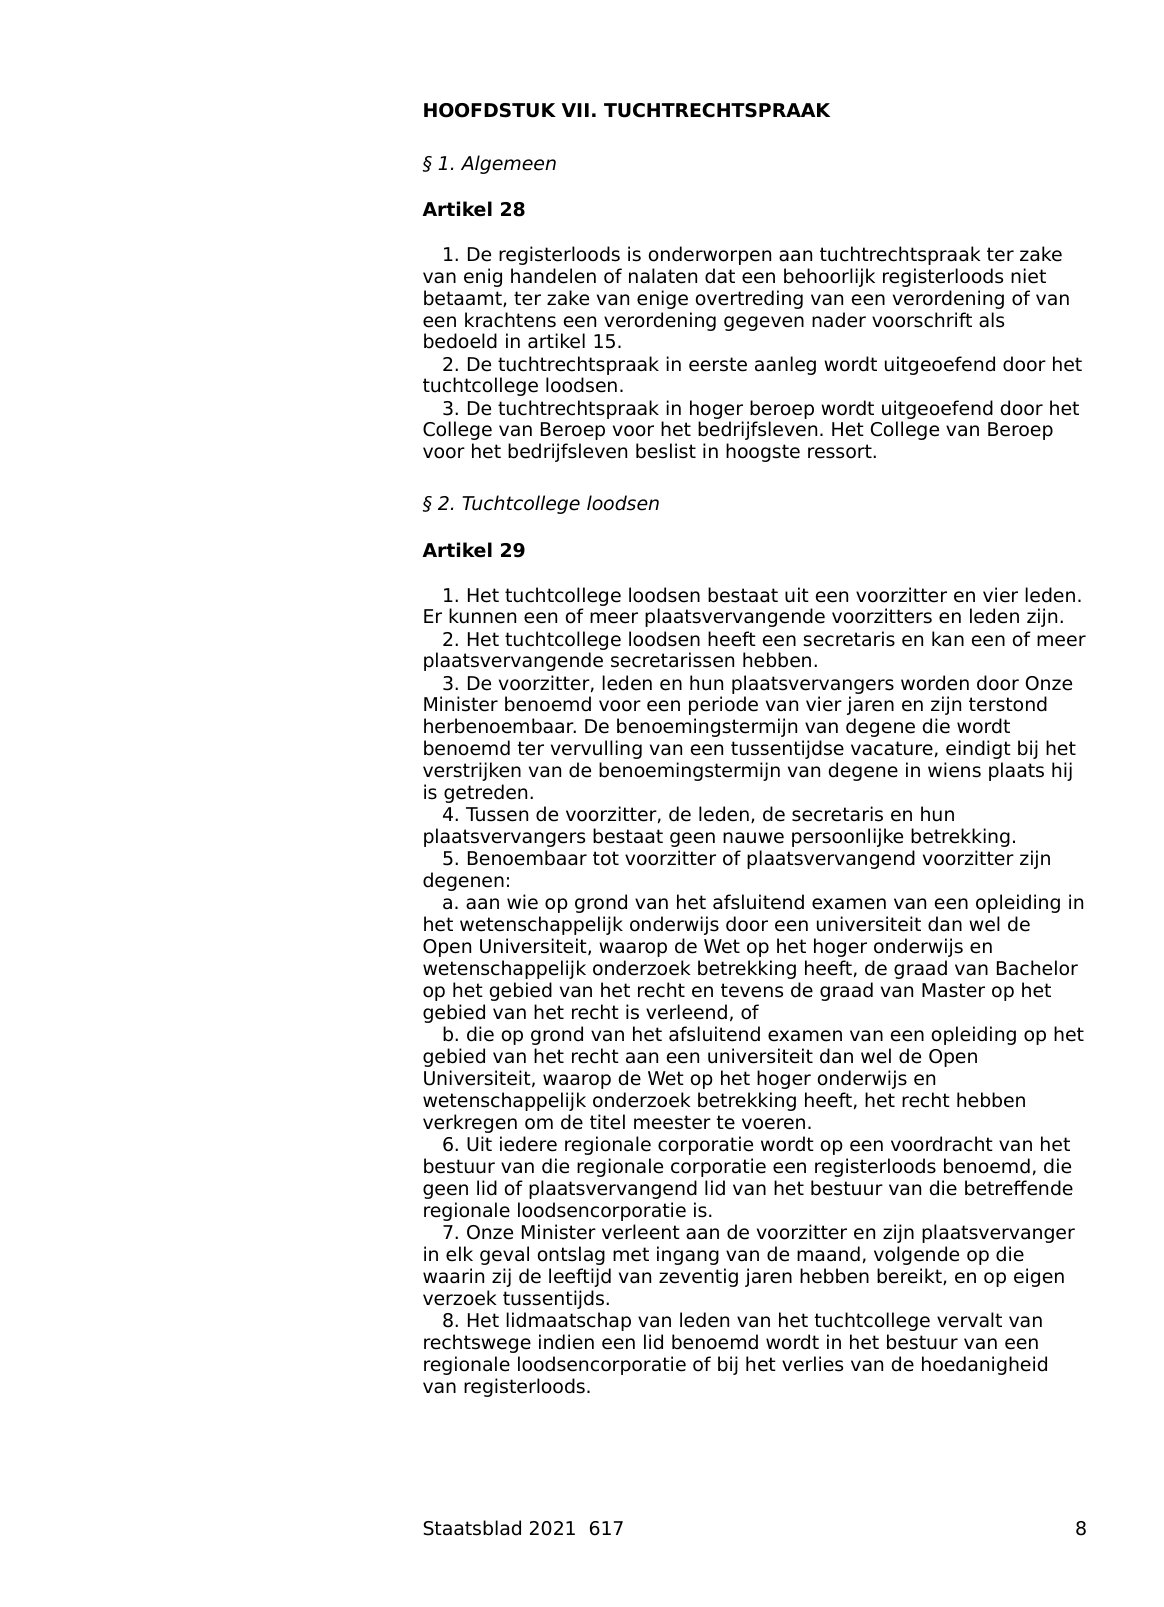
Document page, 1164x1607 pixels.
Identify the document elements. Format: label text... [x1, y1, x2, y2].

text 5. Benoembaar tot voorzitter of plaatsvervangend voorzitter zijn degenen: [422, 848, 1087, 892]
subtitle Artikel 29 [422, 540, 1087, 562]
text 6. Uit iedere regionale corporatie wordt op een voordracht van het bestuur van die regionale corporatie een registerloods benoemd, die geen lid of plaatsvervangend lid van het bestuur van die betreffende regionale loodsencorporatie is. [422, 1134, 1087, 1222]
text a. aan wie op grond van het afsluitend examen van een opleiding in het wetenschappelijk onderwijs door een universiteit dan wel de Open Universiteit, waarop de Wet op het hoger onderwijs en wetenschappelijk onderzoek betrekking heeft, de graad van Bachelor op het gebied van het recht en tevens de graad van Master op het gebied van het recht is verleend, of [422, 892, 1087, 1024]
text 3. De voorzitter, leden en hun plaatsvervangers worden door Onze Minister benoemd voor een periode van vier jaren en zijn terstond herbenoembaar. De benoemingstermijn van degene die wordt benoemd ter vervulling van een tussentijdse vacature, eindigt bij het verstrijken van de benoemingstermijn van degene in wiens plaats hij is getreden. [422, 672, 1087, 804]
text 2. Het tuchtcollege loodsen heeft een secretaris en kan een of meer plaatsvervangende secretarissen hebben. [422, 628, 1087, 672]
text 1. De registerloods is onderworpen aan tuchtrechtspraak ter zake van enig handelen of nalaten dat een behoorlijk registerloods niet betaamt, ter zake van enige overtreding van een verordening of van een krachtens een verordening gegeven nader voorschrift als bedoeld in artikel 15. [422, 243, 1087, 353]
subtitle § 1. Algemeen [422, 152, 1087, 174]
text 7. Onze Minister verleent aan de voorzitter en zijn plaatsvervanger in elk geval ontslag met ingang van de maand, volgende op die waarin zij de leeftijd van zeventig jaren hebben bereikt, en op eigen verzoek tussentijds. [422, 1222, 1087, 1310]
subtitle Artikel 28 [422, 199, 1087, 221]
text b. die op grond van het afsluitend examen van een opleiding op het gebied van het recht aan een universiteit dan wel de Open Universiteit, waarop de Wet op het hoger onderwijs en wetenschappelijk onderzoek betrekking heeft, het recht hebben verkregen om de titel meester te voeren. [422, 1024, 1087, 1134]
text 3. De tuchtrechtspraak in hoger beroep wordt uitgeoefend door het College van Beroep voor het bedrijfsleven. Het College van Beroep voor het bedrijfsleven beslist in hoogste ressort. [422, 397, 1087, 463]
text 1. Het tuchtcollege loodsen bestaat uit een voorzitter en vier leden. Er kunnen een of meer plaatsvervangende voorzitters en leden zijn. [422, 584, 1087, 628]
text 2. De tuchtrechtspraak in eerste aanleg wordt uitgeoefend door het tuchtcollege loodsen. [422, 353, 1087, 397]
text 8. Het lidmaatschap van leden van het tuchtcollege vervalt van rechtswege indien een lid benoemd wordt in het bestuur van een regionale loodsencorporatie of bij het verlies van de hoedanigheid van registerloods. [422, 1310, 1087, 1398]
text 4. Tussen de voorzitter, de leden, de secretaris en hun plaatsvervangers bestaat geen nauwe persoonlijke betrekking. [422, 804, 1087, 848]
subtitle HOOFDSTUK VII. TUCHTRECHTSPRAAK [422, 100, 1087, 122]
subtitle § 2. Tuchtcollege loodsen [422, 493, 1087, 515]
